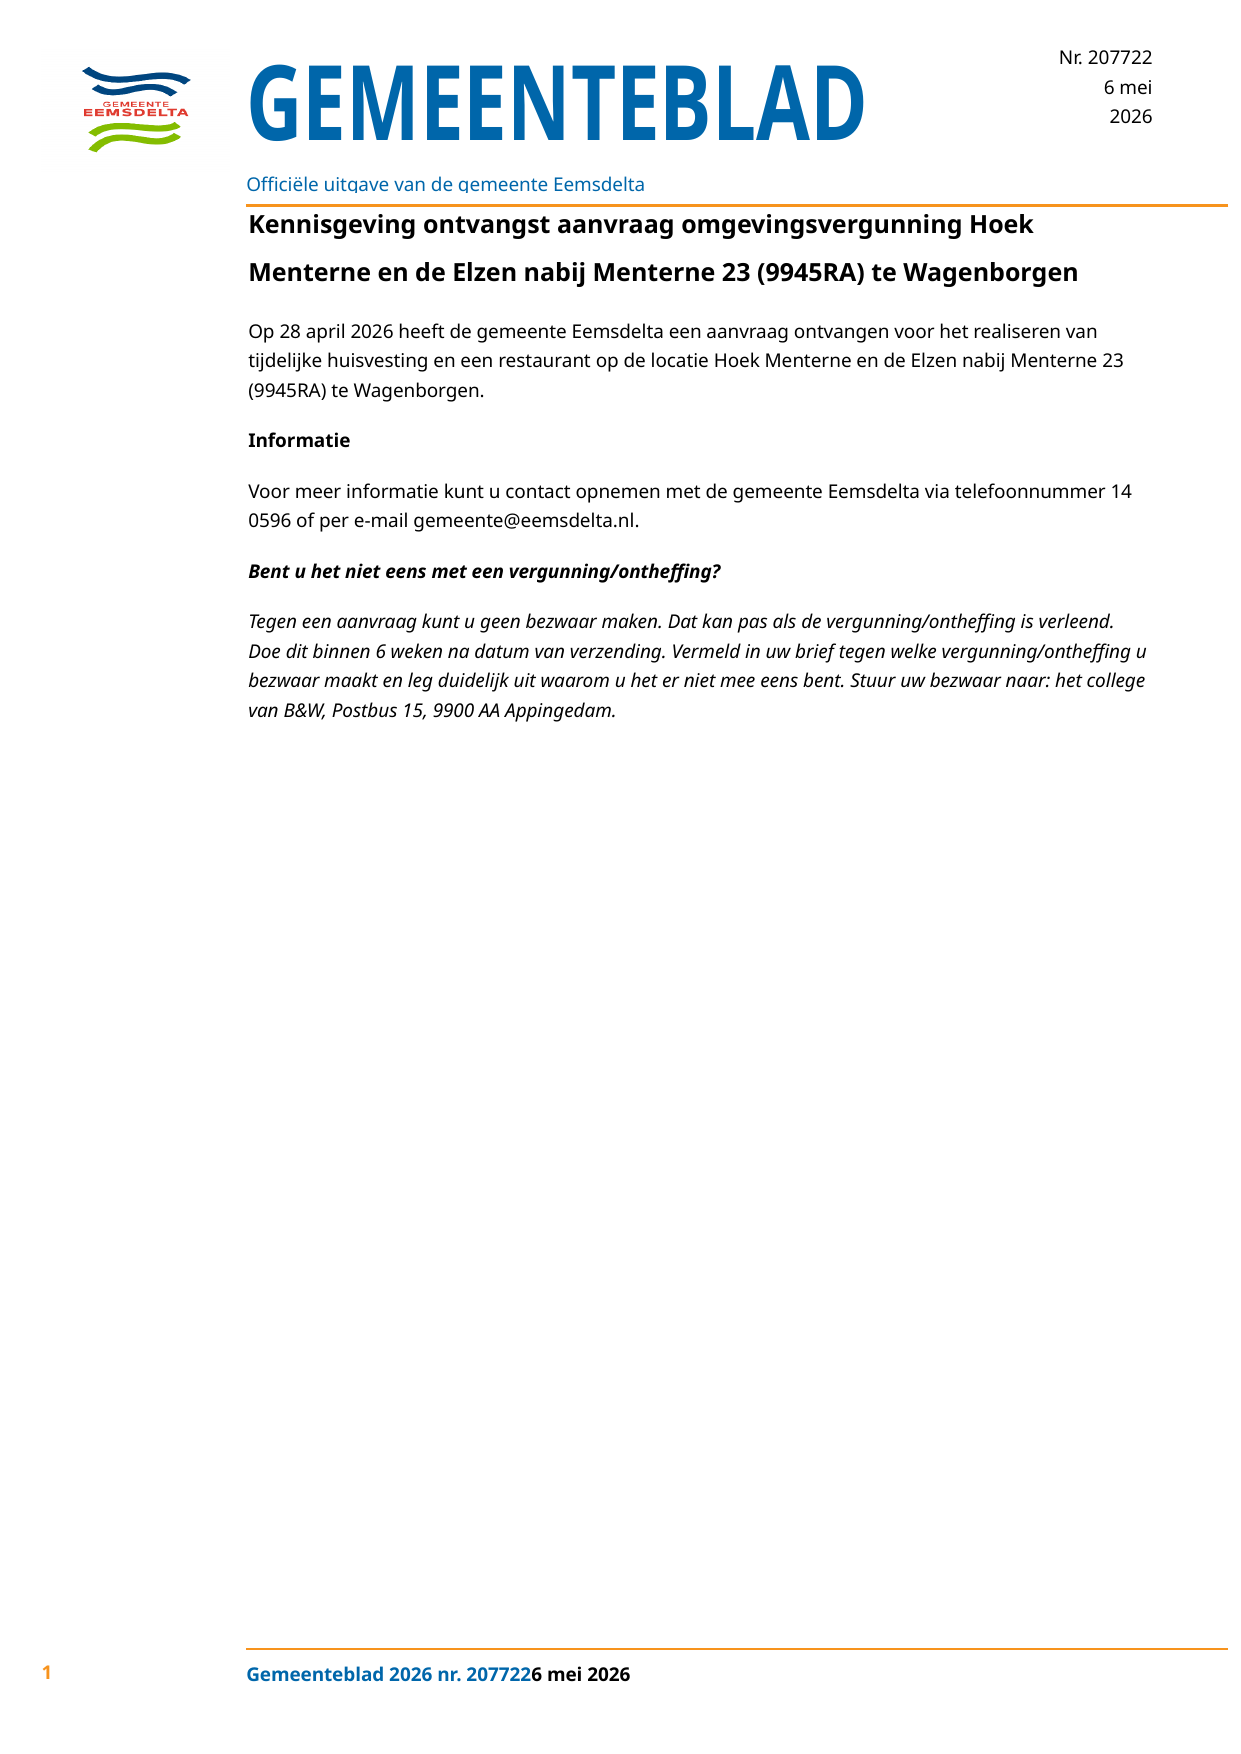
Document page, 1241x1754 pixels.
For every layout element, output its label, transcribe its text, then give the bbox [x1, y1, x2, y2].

text Tegen een aanvraag kunt u geen bezwaar maken. Dat kan pas als de vergunning/ontheffing is verleend. Doe dit binnen 6 weken na datum van verzending. Vermeld in uw brief tegen welke vergunning/ontheffing u bezwaar maakt en leg duidelijk uit waarom u het er niet mee eens bent. Stuur uw bezwaar naar: het college van B&W, Postbus 15, 9900 AA Appingedam. [248, 608, 1152, 723]
text Voor meer informatie kunt u contact opnemen met de gemeente Eemsdelta via telefoonnummer 14 0596 of per e-mail gemeente@eemsdelta.nl. [248, 478, 1152, 533]
text Informatie [248, 427, 1152, 453]
text Bent u het niet eens met een vergunning/ontheffing? [248, 558, 1152, 584]
picture [41, 47, 231, 172]
text Kennisgeving ontvangst aanvraag omgevingsvergunning Hoek Menterne en de Elzen nabij Menterne 23 (9945RA) te Wagenborgen [248, 207, 1152, 288]
text Op 28 april 2026 heeft de gemeente Eemsdelta een aanvraag ontvangen voor het realiseren van tijdelijke huisvesting en een restaurant op de locatie Hoek Menterne en de Elzen nabij Menterne 23 (9945RA) te Wagenborgen. [248, 318, 1152, 403]
